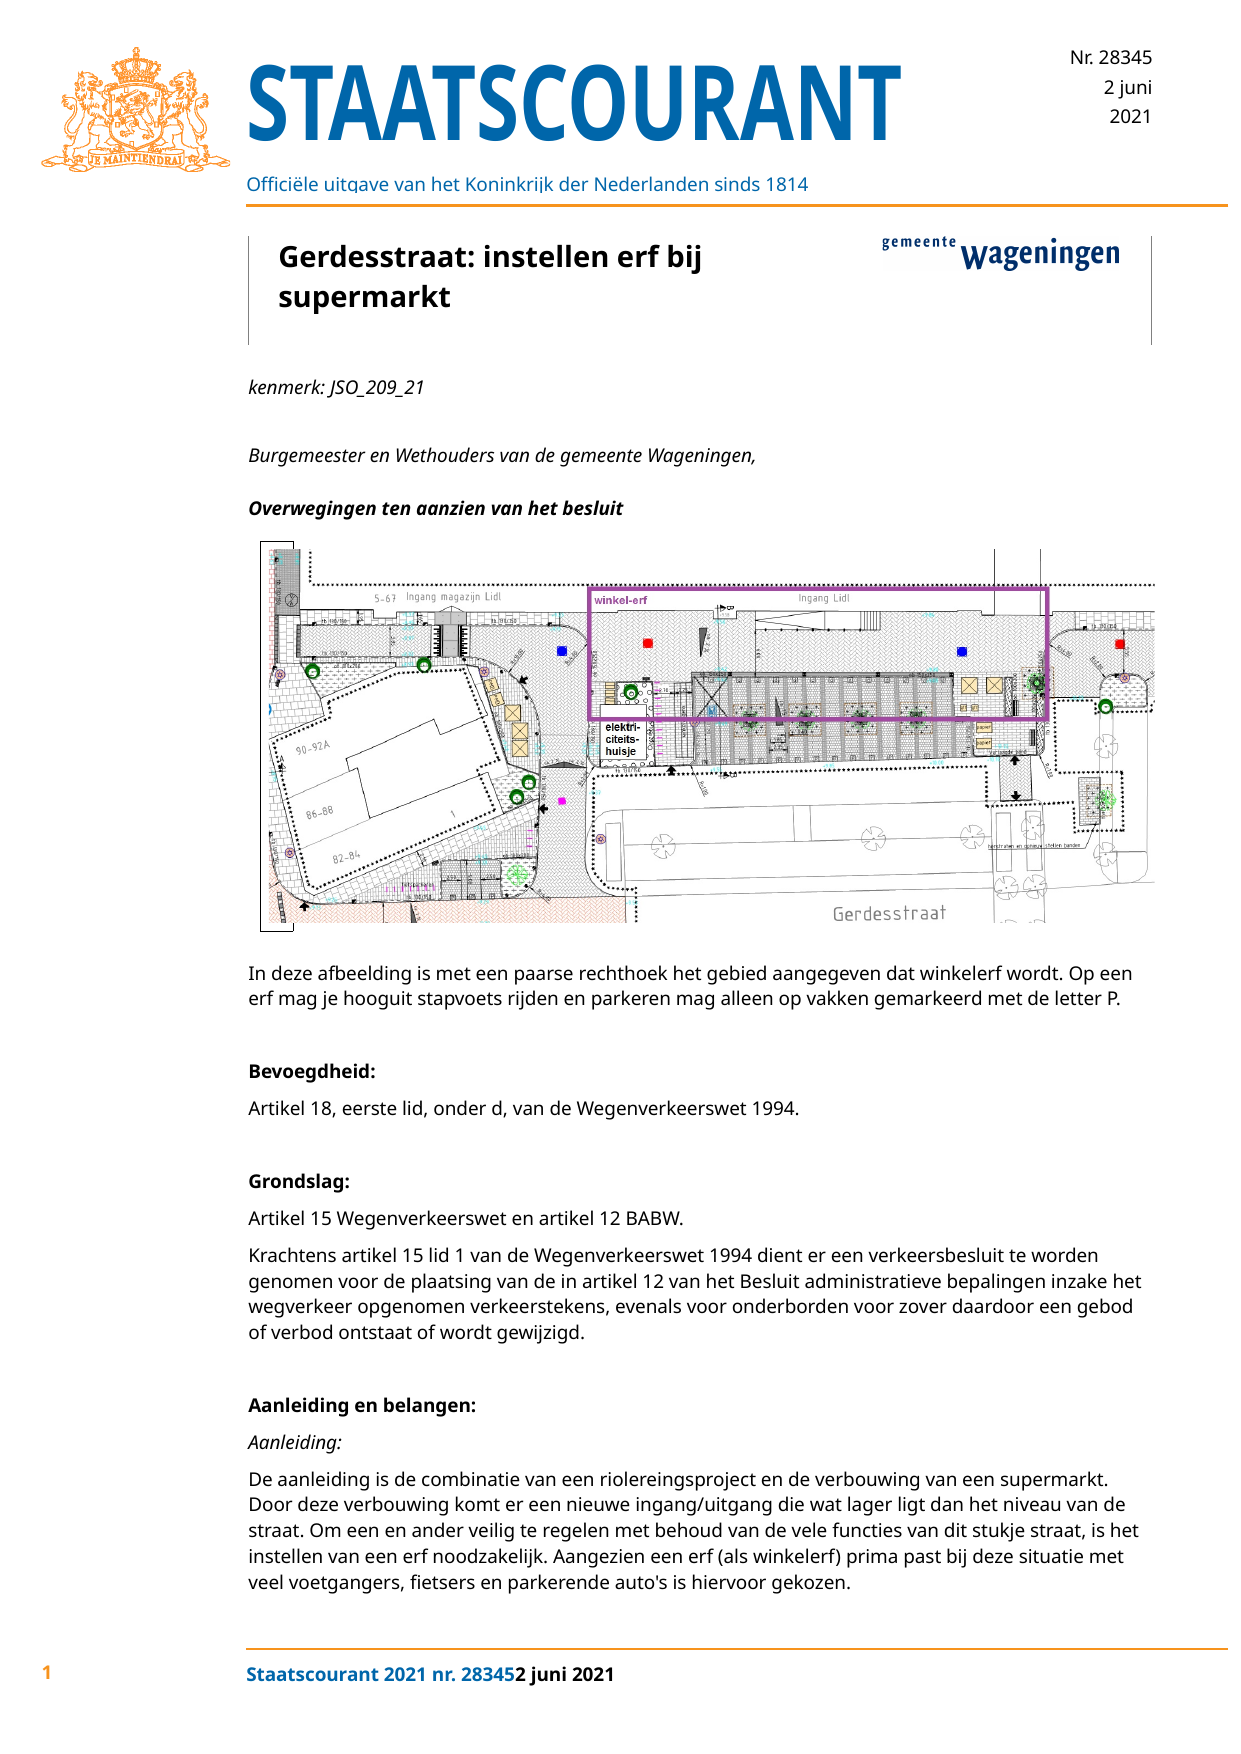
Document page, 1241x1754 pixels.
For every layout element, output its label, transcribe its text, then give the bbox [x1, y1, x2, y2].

text Aanleiding: [248, 1429, 1152, 1455]
text Bevoegdheid: [248, 1059, 1152, 1084]
text In deze afbeelding is met een paarse rechthoek het gebied aangegeven dat winkelerf wordt. Op een erf mag je hooguit stapvoets rijden en parkeren mag alleen op vakken gemarkeerd met de letter P. [248, 960, 1152, 1011]
text Artikel 18, eerste lid, onder d, van de Wegenverkeerswet 1994. [248, 1095, 1152, 1121]
picture [882, 236, 1119, 271]
text Grondslag: [248, 1169, 1152, 1194]
text Aanleiding en belangen: [248, 1393, 1152, 1418]
text De aanleiding is de combinatie van een riolereingsproject en de verbouwing van een supermarkt. Door deze verbouwing komt er een nieuwe ingang/uitgang die wat lager ligt dan het niveau van de straat. Om een en ander veilig te regelen met behoud van de vele functies van dit stukje straat, is het instellen van een erf noodzakelijk. Aangezien een erf (als winkelerf) prima past bij deze situatie met veel voetgangers, fietsers en parkerende auto's is hiervoor gekozen. [248, 1466, 1152, 1594]
table_header Gerdesstraat: instellen erf bij supermarkt [249, 236, 850, 345]
table_header [850, 236, 1151, 345]
text Burgemeester en Wethouders van de gemeente Wageningen, [248, 442, 1152, 468]
text Krachtens artikel 15 lid 1 van de Wegenverkeerswet 1994 dient er een verkeersbesluit te worden genomen voor de plaatsing van de in artikel 12 van het Besluit administratieve bepalingen inzake het wegverkeer opgenomen verkeerstekens, evenals voor onderborden voor zover daardoor een gebod of verbod ontstaat of wordt gewijzigd. [248, 1242, 1152, 1345]
text Artikel 15 Wegenverkeerswet en artikel 12 BABW. [248, 1205, 1152, 1231]
text kenmerk: JSO_209_21 [248, 374, 1152, 400]
picture [41, 47, 231, 172]
text Overwegingen ten aanzien van het besluit [248, 495, 1152, 521]
picture [268, 549, 1155, 923]
